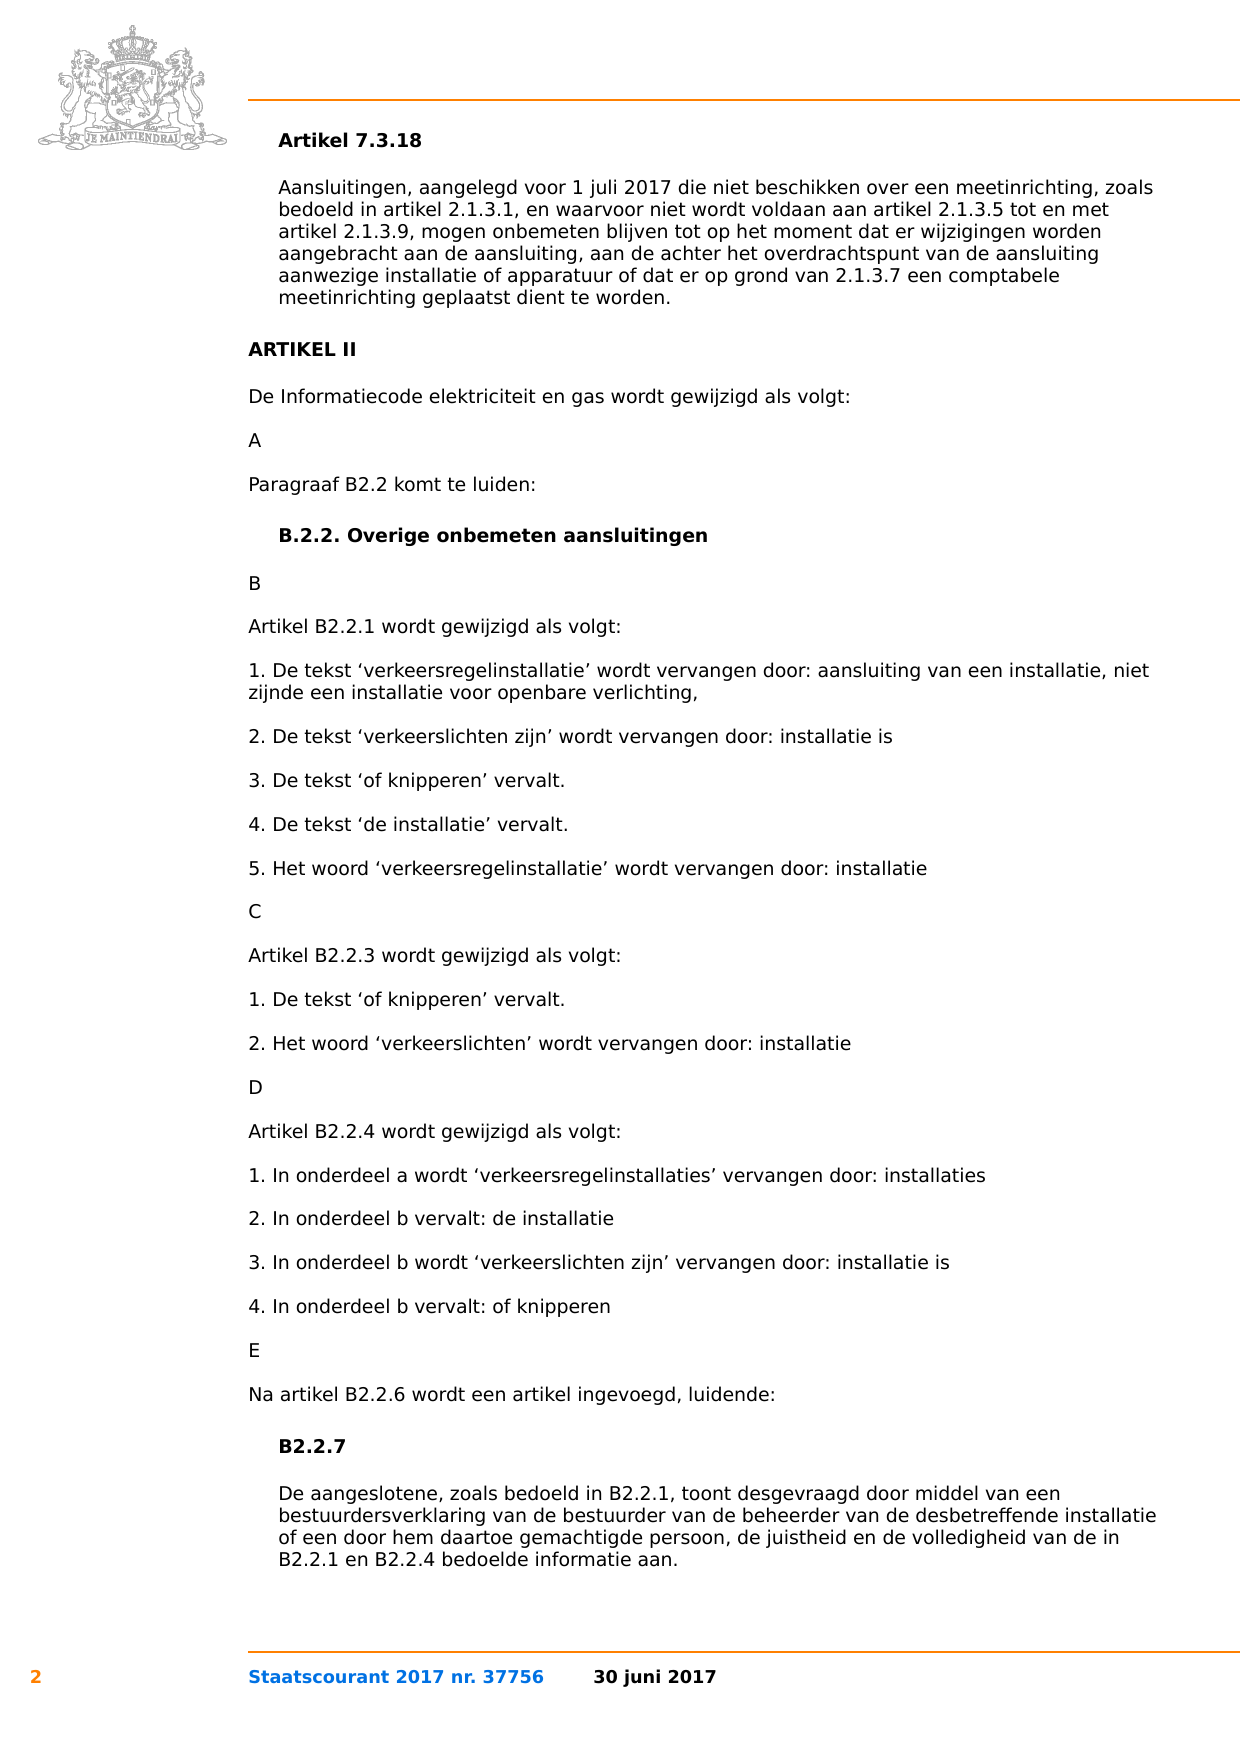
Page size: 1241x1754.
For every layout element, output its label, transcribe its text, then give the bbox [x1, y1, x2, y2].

text 2. Het woord ‘verkeerslichten’ wordt vervangen door: installatie [248, 1033, 1163, 1055]
text Artikel B2.2.4 wordt gewijzigd als volgt: [248, 1121, 1163, 1143]
text 2. In onderdeel b vervalt: de installatie [248, 1208, 1163, 1230]
text 4. In onderdeel b vervalt: of knipperen [248, 1296, 1163, 1318]
text 1. De tekst ‘of knipperen’ vervalt. [248, 989, 1163, 1011]
text 5. Het woord ‘verkeersregelinstallatie’ wordt vervangen door: installatie [248, 857, 1163, 879]
text Paragraaf B2.2 komt te luiden: [248, 473, 1163, 495]
text De aangeslotene, zoals bedoeld in B2.2.1, toont desgevraagd door middel van een bestuurdersverklaring van de bestuurder van de beheerder van de desbetreffende installatie of een door hem daartoe gemachtigde persoon, de juistheid en de volledigheid van de in B2.2.1 en B2.2.4 bedoelde informatie aan. [278, 1483, 1163, 1571]
text B [248, 572, 1163, 594]
subtitle B2.2.7 [278, 1436, 1163, 1458]
text 3. In onderdeel b wordt ‘verkeerslichten zijn’ vervangen door: installatie is [248, 1252, 1163, 1274]
text E [248, 1340, 1163, 1362]
text Artikel B2.2.1 wordt gewijzigd als volgt: [248, 616, 1163, 638]
text 3. De tekst ‘of knipperen’ vervalt. [248, 770, 1163, 792]
text C [248, 901, 1163, 923]
text 1. In onderdeel a wordt ‘verkeersregelinstallaties’ vervangen door: installaties [248, 1164, 1163, 1186]
text De Informatiecode elektriciteit en gas wordt gewijzigd als volgt: [248, 386, 1163, 408]
text Na artikel B2.2.6 wordt een artikel ingevoegd, luidende: [248, 1384, 1163, 1406]
picture [38, 25, 227, 150]
text 2. De tekst ‘verkeerslichten zijn’ wordt vervangen door: installatie is [248, 726, 1163, 748]
text A [248, 429, 1163, 452]
text 4. De tekst ‘de installatie’ vervalt. [248, 814, 1163, 836]
text Artikel B2.2.3 wordt gewijzigd als volgt: [248, 945, 1163, 967]
text Aansluitingen, aangelegd voor 1 juli 2017 die niet beschikken over een meetinrichting, zoals bedoeld in artikel 2.1.3.1, en waarvoor niet wordt voldaan aan artikel 2.1.3.5 tot en met artikel 2.1.3.9, mogen onbemeten blijven tot op het moment dat er wijzigingen worden aangebracht aan de aansluiting, aan de achter het overdrachtspunt van de aansluiting aanwezige installatie of apparatuur of dat er op grond van 2.1.3.7 een comptabele meetinrichting geplaatst dient te worden. [278, 177, 1163, 309]
text D [248, 1077, 1163, 1099]
text 1. De tekst ‘verkeersregelinstallatie’ wordt vervangen door: aansluiting van een installatie, niet zijnde een installatie voor openbare verlichting, [248, 660, 1163, 704]
subtitle Artikel 7.3.18 [278, 130, 1163, 152]
subtitle B.2.2. Overige onbemeten aansluitingen [278, 525, 1163, 547]
subtitle ARTIKEL II [248, 339, 1163, 361]
